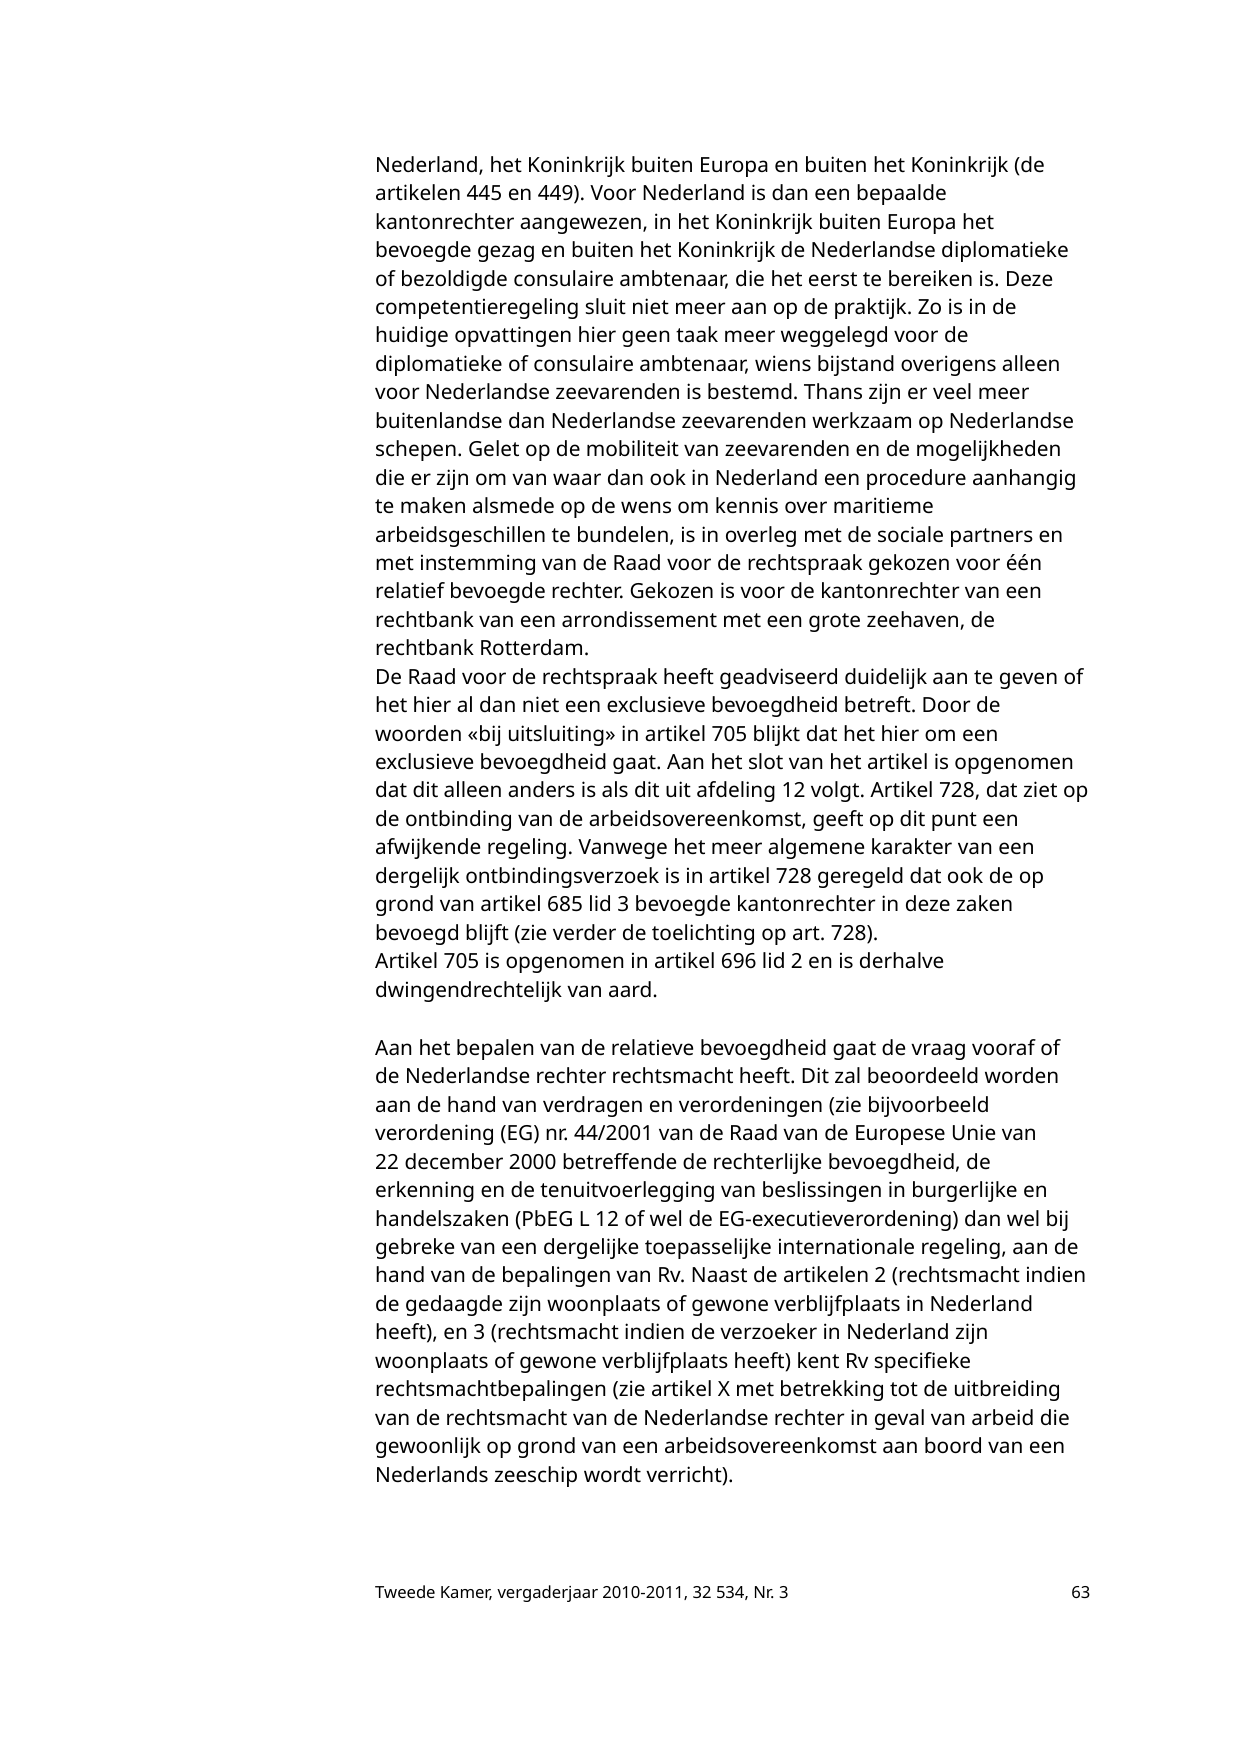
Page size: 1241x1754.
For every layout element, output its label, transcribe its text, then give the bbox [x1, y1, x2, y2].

text Artikel 705 is opgenomen in artikel 696 lid 2 en is derhalve dwingendrechtelijk van aard. [375, 946, 1090, 1003]
text De Raad voor de rechtspraak heeft geadviseerd duidelijk aan te geven of het hier al dan niet een exclusieve bevoegdheid betreft. Door de woorden «bij uitsluiting» in artikel 705 blijkt dat het hier om een exclusieve bevoegdheid gaat. Aan het slot van het artikel is opgenomen dat dit alleen anders is als dit uit afdeling 12 volgt. Artikel 728, dat ziet op de ontbinding van de arbeidsovereenkomst, geeft op dit punt een afwijkende regeling. Vanwege het meer algemene karakter van een dergelijk ontbindingsverzoek is in artikel 728 geregeld dat ook de op grond van artikel 685 lid 3 bevoegde kantonrechter in deze zaken bevoegd blijft (zie verder de toelichting op art. 728). [375, 662, 1090, 946]
text Nederland, het Koninkrijk buiten Europa en buiten het Koninkrijk (de artikelen 445 en 449). Voor Nederland is dan een bepaalde kantonrechter aangewezen, in het Koninkrijk buiten Europa het bevoegde gezag en buiten het Koninkrijk de Nederlandse diplomatieke of bezoldigde consulaire ambtenaar, die het eerst te bereiken is. Deze competentieregeling sluit niet meer aan op de praktijk. Zo is in de huidige opvattingen hier geen taak meer weggelegd voor de diplomatieke of consulaire ambtenaar, wiens bijstand overigens alleen voor Nederlandse zeevarenden is bestemd. Thans zijn er veel meer buitenlandse dan Nederlandse zeevarenden werkzaam op Nederlandse schepen. Gelet op de mobiliteit van zeevarenden en de mogelijkheden die er zijn om van waar dan ook in Nederland een procedure aanhangig te maken alsmede op de wens om kennis over maritieme arbeidsgeschillen te bundelen, is in overleg met de sociale partners en met instemming van de Raad voor de rechtspraak gekozen voor één relatief bevoegde rechter. Gekozen is voor de kantonrechter van een rechtbank van een arrondissement met een grote zeehaven, de rechtbank Rotterdam. [375, 150, 1090, 662]
text Aan het bepalen van de relatieve bevoegdheid gaat de vraag vooraf of de Nederlandse rechter rechtsmacht heeft. Dit zal beoordeeld worden aan de hand van verdragen en verordeningen (zie bijvoorbeeld verordening (EG) nr. 44/2001 van de Raad van de Europese Unie van 22 december 2000 betreffende de rechterlijke bevoegdheid, de erkenning en de tenuitvoerlegging van beslissingen in burgerlijke en handelszaken (PbEG L 12 of wel de EG-executieverordening) dan wel bij gebreke van een dergelijke toepasselijke internationale regeling, aan de hand van de bepalingen van Rv. Naast de artikelen 2 (rechtsmacht indien de gedaagde zijn woonplaats of gewone verblijfplaats in Nederland heeft), en 3 (rechtsmacht indien de verzoeker in Nederland zijn woonplaats of gewone verblijfplaats heeft) kent Rv specifieke rechtsmachtbepalingen (zie artikel X met betrekking tot de uitbreiding van de rechtsmacht van de Nederlandse rechter in geval van arbeid die gewoonlijk op grond van een arbeidsovereenkomst aan boord van een Nederlands zeeschip wordt verricht). [375, 1033, 1090, 1488]
